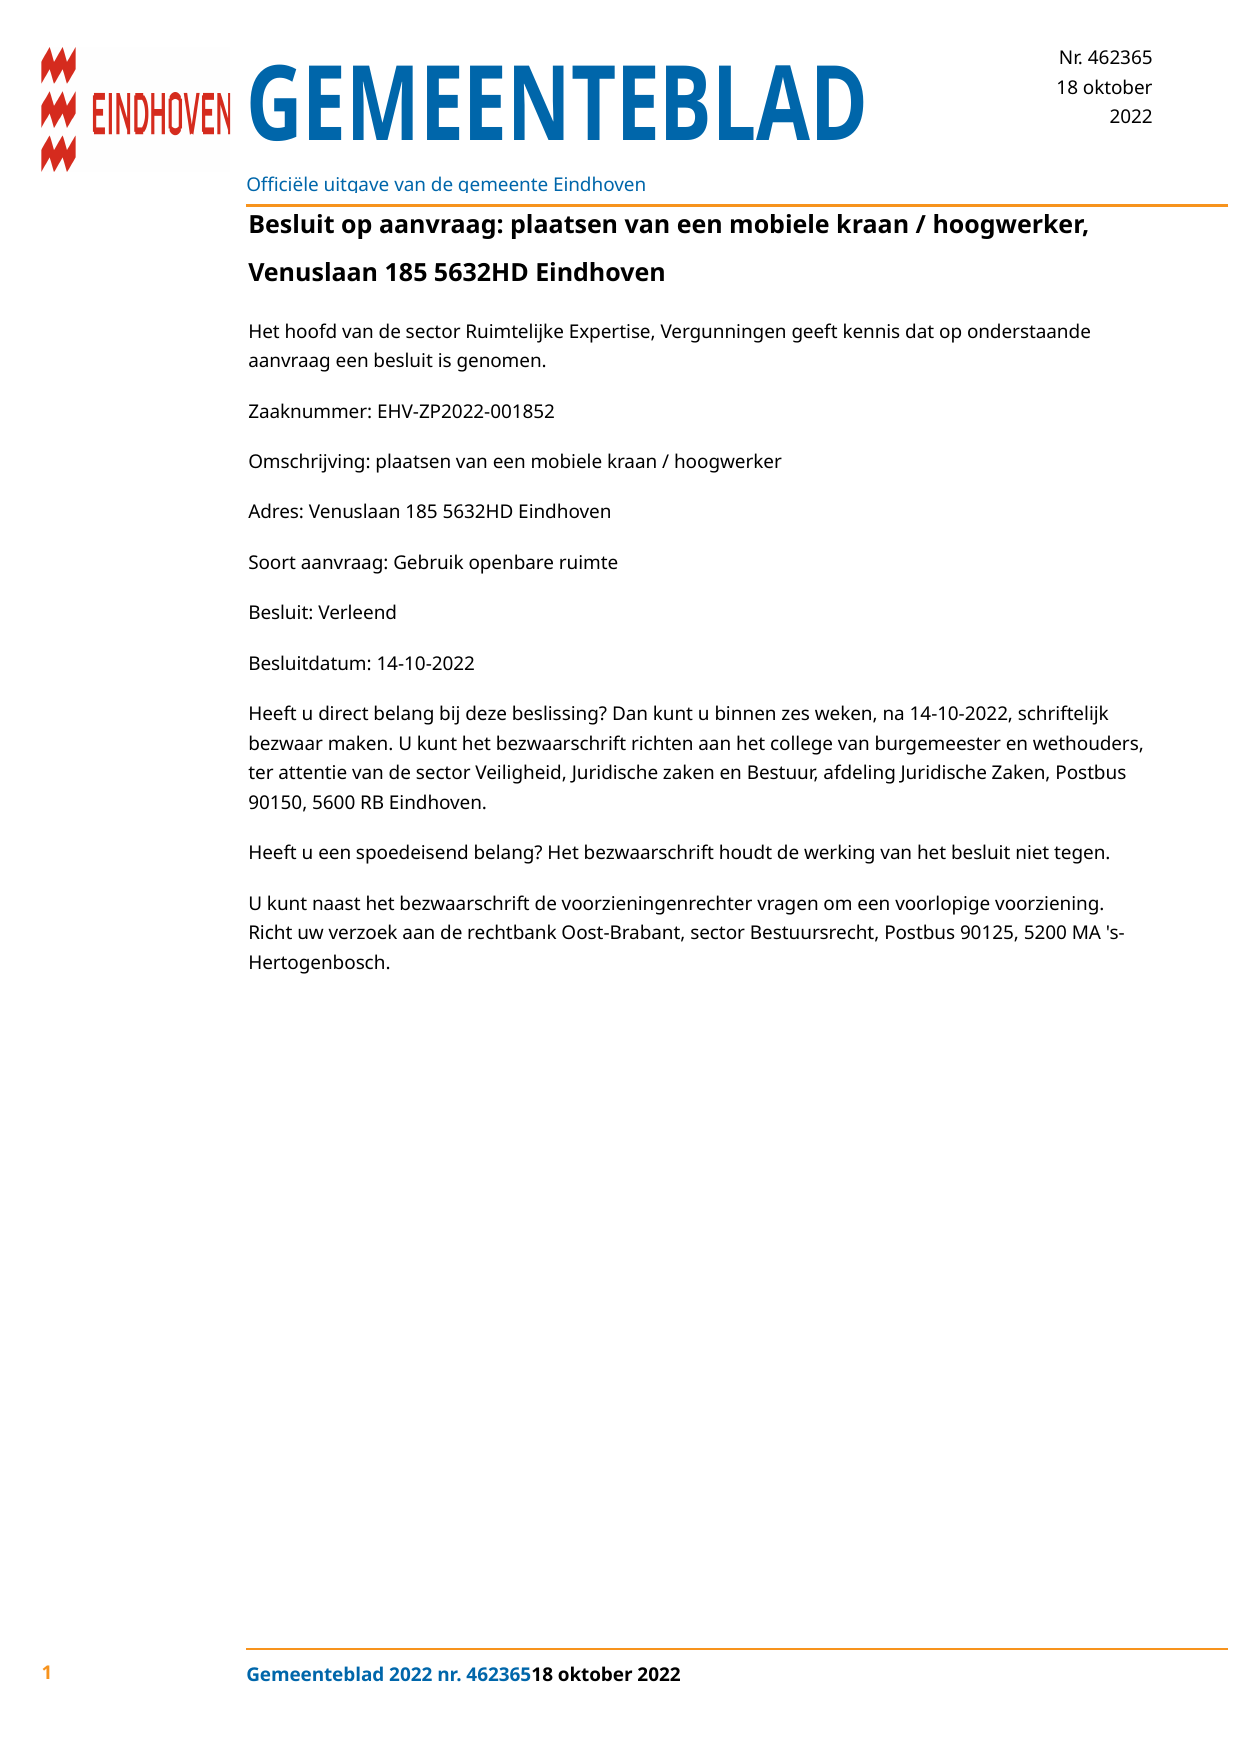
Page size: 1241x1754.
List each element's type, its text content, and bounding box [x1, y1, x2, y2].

text Het hoofd van de sector Ruimtelijke Expertise, Vergunningen geeft kennis dat op onderstaande aanvraag een besluit is genomen. [248, 318, 1152, 373]
text U kunt naast het bezwaarschrift de voorzieningenrechter vragen om een voorlopige voorziening. Richt uw verzoek aan de rechtbank Oost-Brabant, sector Bestuursrecht, Postbus 90125, 5200 MA 's-Hertogenbosch. [248, 890, 1152, 975]
text Zaaknummer: EHV-ZP2022-001852 [248, 398, 1152, 424]
text Heeft u direct belang bij deze beslissing? Dan kunt u binnen zes weken, na 14-10-2022, schriftelijk bezwaar maken. U kunt het bezwaarschrift richten aan het college van burgemeester en wethouders, ter attentie van de sector Veiligheid, Juridische zaken en Bestuur, afdeling Juridische Zaken, Postbus 90150, 5600 RB Eindhoven. [248, 700, 1152, 815]
text Heeft u een spoedeisend belang? Het bezwaarschrift houdt de werking van het besluit niet tegen. [248, 839, 1152, 865]
text Soort aanvraag: Gebruik openbare ruimte [248, 549, 1152, 575]
text Besluitdatum: 14-10-2022 [248, 650, 1152, 676]
text Adres: Venuslaan 185 5632HD Eindhoven [248, 499, 1152, 524]
text Omschrijving: plaatsen van een mobiele kraan / hoogwerker [248, 448, 1152, 474]
text Besluit: Verleend [248, 599, 1152, 625]
picture [41, 47, 231, 172]
text Besluit op aanvraag: plaatsen van een mobiele kraan / hoogwerker, Venuslaan 185 5632HD Eindhoven [248, 207, 1152, 288]
